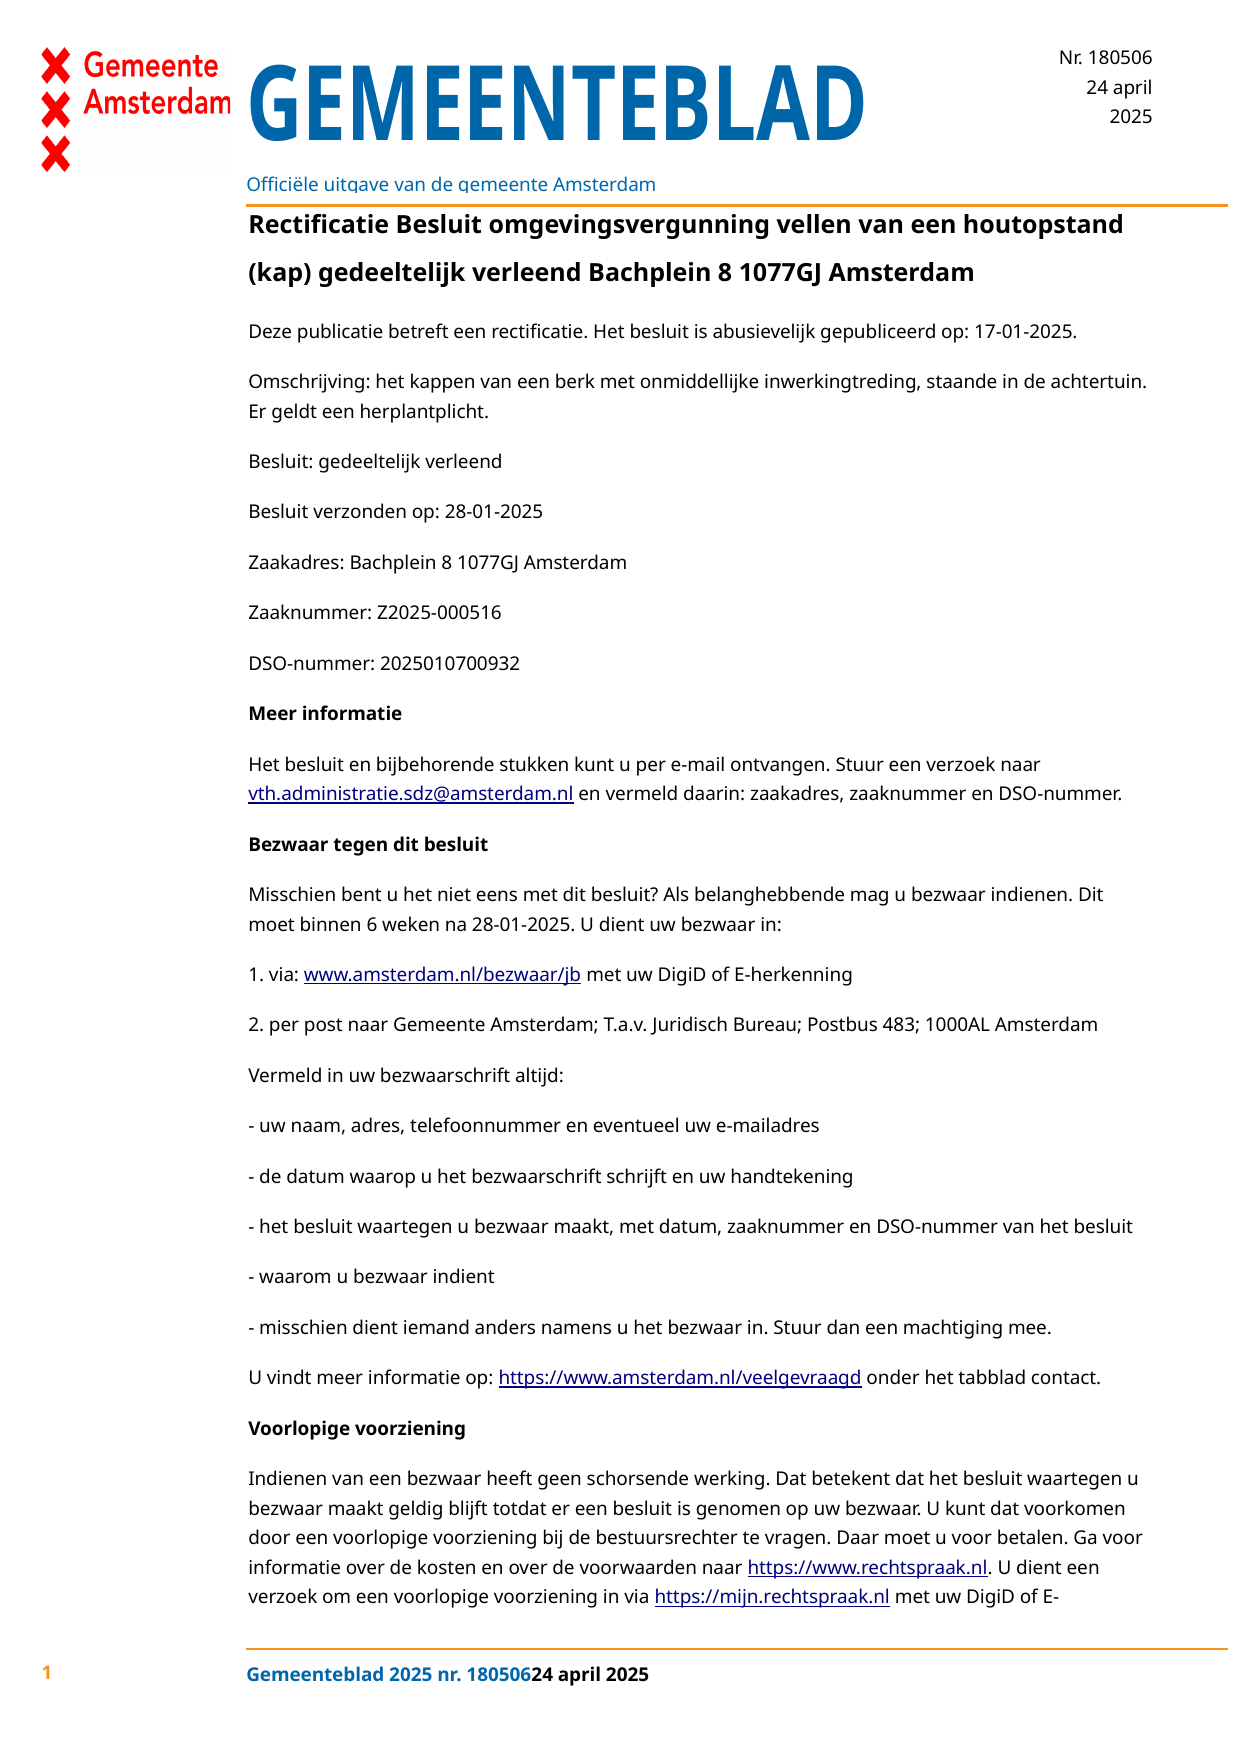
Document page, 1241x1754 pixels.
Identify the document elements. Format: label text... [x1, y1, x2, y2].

picture [41, 47, 231, 172]
text Zaakadres: Bachplein 8 1077GJ Amsterdam [248, 549, 1152, 575]
text U vindt meer informatie op: https://www.amsterdam.nl/veelgevraagd onder het tabblad contact. [248, 1364, 1152, 1390]
text Meer informatie [248, 700, 1152, 726]
text DSO-nummer: 2025010700932 [248, 650, 1152, 676]
text Rectificatie Besluit omgevingsvergunning vellen van een houtopstand (kap) gedeeltelijk verleend Bachplein 8 1077GJ Amsterdam [248, 207, 1152, 288]
text - de datum waarop u het bezwaarschrift schrijft en uw handtekening [248, 1163, 1152, 1189]
text Zaaknummer: Z2025-000516 [248, 599, 1152, 625]
text Indienen van een bezwaar heeft geen schorsende werking. Dat betekent dat het besluit waartegen u bezwaar maakt geldig blijft totdat er een besluit is genomen op uw bezwaar. U kunt dat voorkomen door een voorlopige voorziening bij de bestuursrechter te vragen. Daar moet u voor betalen. Ga voor informatie over de kosten en over de voorwaarden naar https://www.rechtspraak.nl. U dient een verzoek om een voorlopige voorziening in via https://mijn.rechtspraak.nl met uw DigiD of E- [248, 1465, 1152, 1609]
text Misschien bent u het niet eens met dit besluit? Als belanghebbende mag u bezwaar indienen. Dit moet binnen 6 weken na 28-01-2025. U dient uw bezwaar in: [248, 881, 1152, 937]
text 2. per post naar Gemeente Amsterdam; T.a.v. Juridisch Bureau; Postbus 483; 1000AL Amsterdam [248, 1012, 1152, 1037]
text Omschrijving: het kappen van een berk met onmiddellijke inwerkingtreding, staande in de achtertuin. Er geldt een herplantplicht. [248, 368, 1152, 424]
text Besluit verzonden op: 28-01-2025 [248, 499, 1152, 524]
text - uw naam, adres, telefoonnummer en eventueel uw e-mailadres [248, 1112, 1152, 1138]
text Bezwaar tegen dit besluit [248, 831, 1152, 857]
text 1. via: www.amsterdam.nl/bezwaar/jb met uw DigiD of E-herkenning [248, 961, 1152, 987]
text Besluit: gedeeltelijk verleend [248, 448, 1152, 474]
text - waarom u bezwaar indient [248, 1264, 1152, 1289]
text Vermeld in uw bezwaarschrift altijd: [248, 1062, 1152, 1088]
text - het besluit waartegen u bezwaar maakt, met datum, zaaknummer en DSO-nummer van het besluit [248, 1213, 1152, 1239]
text Voorlopige voorziening [248, 1415, 1152, 1441]
text Deze publicatie betreft een rectificatie. Het besluit is abusievelijk gepubliceerd op: 17-01-2025. [248, 318, 1152, 344]
text Het besluit en bijbehorende stukken kunt u per e-mail ontvangen. Stuur een verzoek naar vth.administratie.sdz@amsterdam.nl en vermeld daarin: zaakadres, zaaknummer en DSO-nummer. [248, 751, 1152, 806]
text - misschien dient iemand anders namens u het bezwaar in. Stuur dan een machtiging mee. [248, 1314, 1152, 1340]
